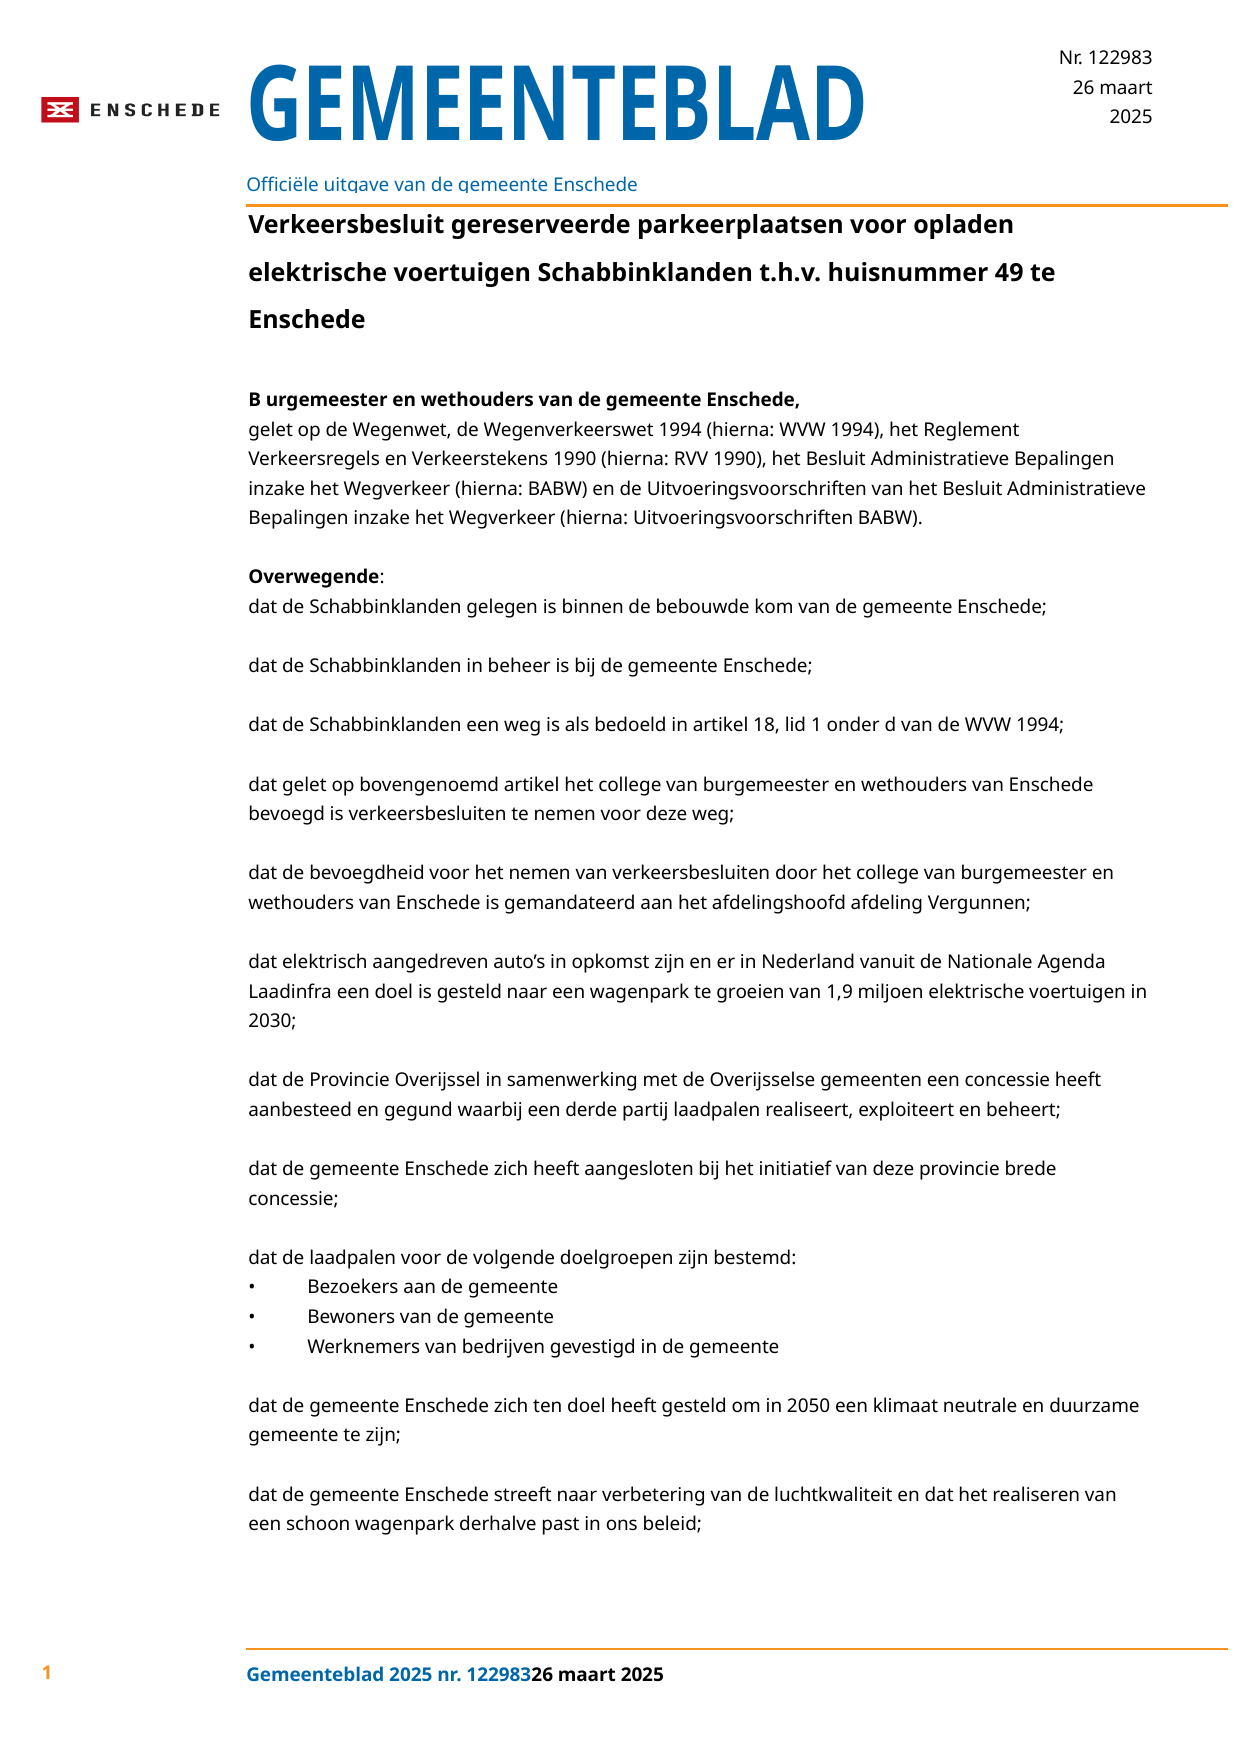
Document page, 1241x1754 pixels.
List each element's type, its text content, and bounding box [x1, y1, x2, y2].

list Bezoekers aan de gemeente [248, 1274, 1152, 1299]
list Bewoners van de gemeente [248, 1303, 1152, 1329]
text dat elektrisch aangedreven auto’s in opkomst zijn en er in Nederland vanuit de Nationale Agenda Laadinfra een doel is gesteld naar een wagenpark te groeien van 1,9 miljoen elektrische voertuigen in 2030; [248, 948, 1152, 1033]
text dat de Provincie Overijssel in samenwerking met de Overijsselse gemeenten een concessie heeft aanbesteed en gegund waarbij een derde partij laadpalen realiseert, exploiteert en beheert; [248, 1067, 1152, 1122]
text dat de Schabbinklanden in beheer is bij de gemeente Enschede; [248, 652, 1152, 678]
text dat de bevoegdheid voor het nemen van verkeersbesluiten door het college van burgemeester en wethouders van Enschede is gemandateerd aan het afdelingshoofd afdeling Vergunnen; [248, 859, 1152, 915]
text Verkeersbesluit gereserveerde parkeerplaatsen voor opladen elektrische voertuigen Schabbinklanden t.h.v. huisnummer 49 te Enschede [248, 207, 1152, 336]
text dat de gemeente Enschede zich ten doel heeft gesteld om in 2050 een klimaat neutrale en duurzame gemeente te zijn; [248, 1392, 1152, 1447]
text Overwegende: [248, 564, 1152, 589]
text dat de laadpalen voor de volgende doelgroepen zijn bestemd: [248, 1244, 1152, 1270]
text dat de Schabbinklanden gelegen is binnen de bebouwde kom van de gemeente Enschede; [248, 593, 1152, 619]
text dat gelet op bovengenoemd artikel het college van burgemeester en wethouders van Enschede bevoegd is verkeersbesluiten te nemen voor deze weg; [248, 771, 1152, 826]
text dat de gemeente Enschede streeft naar verbetering van de luchtkwaliteit en dat het realiseren van een schoon wagenpark derhalve past in ons beleid; [248, 1481, 1152, 1536]
picture [41, 47, 231, 172]
text B urgemeester en wethouders van de gemeente Enschede, [248, 386, 1152, 412]
list Werknemers van bedrijven gevestigd in de gemeente [248, 1333, 1152, 1359]
text gelet op de Wegenwet, de Wegenverkeerswet 1994 (hierna: WVW 1994), het Reglement Verkeersregels en Verkeerstekens 1990 (hierna: RVV 1990), het Besluit Administratieve Bepalingen inzake het Wegverkeer (hierna: BABW) en de Uitvoeringsvoorschriften van het Besluit Administratieve Bepalingen inzake het Wegverkeer (hierna: Uitvoeringsvoorschriften BABW). [248, 416, 1152, 530]
text dat de Schabbinklanden een weg is als bedoeld in artikel 18, lid 1 onder d van de WVW 1994; [248, 712, 1152, 737]
text dat de gemeente Enschede zich heeft aangesloten bij het initiatief van deze provincie brede concessie; [248, 1155, 1152, 1211]
